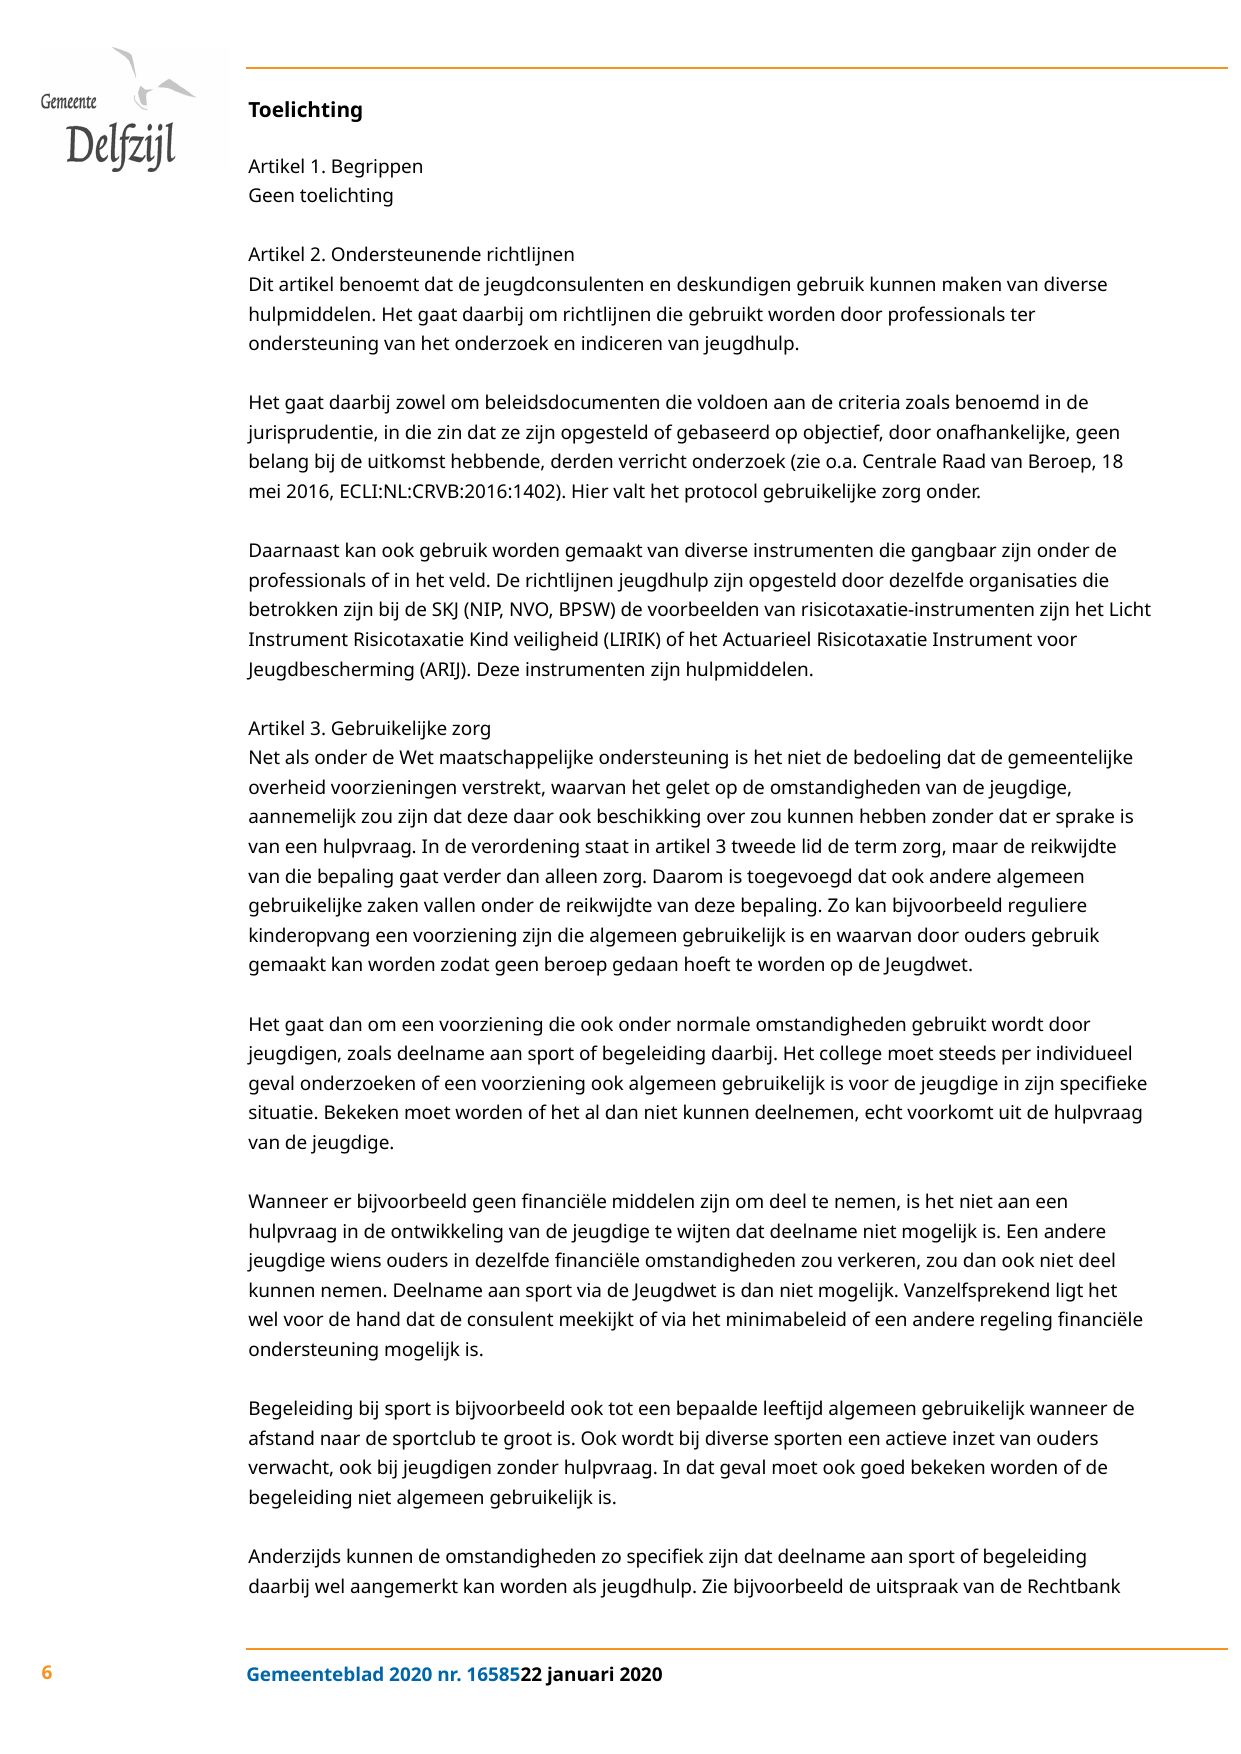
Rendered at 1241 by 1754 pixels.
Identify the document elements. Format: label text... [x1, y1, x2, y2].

text Net als onder de Wet maatschappelijke ondersteuning is het niet de bedoeling dat de gemeentelijke overheid voorzieningen verstrekt, waarvan het gelet op de omstandigheden van de jeugdige, aannemelijk zou zijn dat deze daar ook beschikking over zou kunnen hebben zonder dat er sprake is van een hulpvraag. In de verordening staat in artikel 3 tweede lid de term zorg, maar de reikwijdte van die bepaling gaat verder dan alleen zorg. Daarom is toegevoegd dat ook andere algemeen gebruikelijke zaken vallen onder de reikwijdte van deze bepaling. Zo kan bijvoorbeeld reguliere kinderopvang een voorziening zijn die algemeen gebruikelijk is en waarvan door ouders gebruik gemaakt kan worden zodat geen beroep gedaan hoeft te worden op de Jeugdwet. [248, 744, 1152, 977]
text Artikel 3. Gebruikelijke zorg [248, 715, 1152, 741]
text Daarnaast kan ook gebruik worden gemaakt van diverse instrumenten die gangbaar zijn onder de professionals of in het veld. De richtlijnen jeugdhulp zijn opgesteld door dezelfde organisaties die betrokken zijn bij de SKJ (NIP, NVO, BPSW) de voorbeelden van risicotaxatie-instrumenten zijn het Licht Instrument Risicotaxatie Kind veiligheid (LIRIK) of het Actuarieel Risicotaxatie Instrument voor Jeugdbescherming (ARIJ). Deze instrumenten zijn hulpmiddelen. [248, 537, 1152, 682]
text Toelichting [248, 95, 1152, 123]
text Artikel 2. Ondersteunende richtlijnen [248, 242, 1152, 267]
text Dit artikel benoemt dat de jeugdconsulenten en deskundigen gebruik kunnen maken van diverse hulpmiddelen. Het gaat daarbij om richtlijnen die gebruikt worden door professionals ter ondersteuning van het onderzoek en indiceren van jeugdhulp. [248, 271, 1152, 356]
text Begeleiding bij sport is bijvoorbeeld ook tot een bepaalde leeftijd algemeen gebruikelijk wanneer de afstand naar de sportclub te groot is. Ook wordt bij diverse sporten een actieve inzet van ouders verwacht, ook bij jeugdigen zonder hulpvraag. In dat geval moet ook goed bekeken worden of de begeleiding niet algemeen gebruikelijk is. [248, 1395, 1152, 1510]
text Geen toelichting [248, 182, 1152, 208]
text Artikel 1. Begrippen [248, 153, 1152, 179]
text Het gaat dan om een voorziening die ook onder normale omstandigheden gebruikt wordt door jeugdigen, zoals deelname aan sport of begeleiding daarbij. Het college moet steeds per individueel geval onderzoeken of een voorziening ook algemeen gebruikelijk is voor de jeugdige in zijn specifieke situatie. Bekeken moet worden of het al dan niet kunnen deelnemen, echt voorkomt uit de hulpvraag van de jeugdige. [248, 1011, 1152, 1155]
text Het gaat daarbij zowel om beleidsdocumenten die voldoen aan de criteria zoals benoemd in de jurisprudentie, in die zin dat ze zijn opgesteld of gebaseerd op objectief, door onafhankelijke, geen belang bij de uitkomst hebbende, derden verricht onderzoek (zie o.a. Centrale Raad van Beroep, 18 mei 2016, ECLI:NL:CRVB:2016:1402). Hier valt het protocol gebruikelijke zorg onder. [248, 389, 1152, 504]
text Wanneer er bijvoorbeeld geen financiële middelen zijn om deel te nemen, is het niet aan een hulpvraag in de ontwikkeling van de jeugdige te wijten dat deelname niet mogelijk is. Een andere jeugdige wiens ouders in dezelfde financiële omstandigheden zou verkeren, zou dan ook niet deel kunnen nemen. Deelname aan sport via de Jeugdwet is dan niet mogelijk. Vanzelfsprekend ligt het wel voor de hand dat de consulent meekijkt of via het minimabeleid of een andere regeling financiële ondersteuning mogelijk is. [248, 1188, 1152, 1362]
text Anderzijds kunnen de omstandigheden zo specifiek zijn dat deelname aan sport of begeleiding daarbij wel aangemerkt kan worden als jeugdhulp. Zie bijvoorbeeld de uitspraak van de Rechtbank [248, 1543, 1152, 1599]
picture [41, 47, 231, 172]
